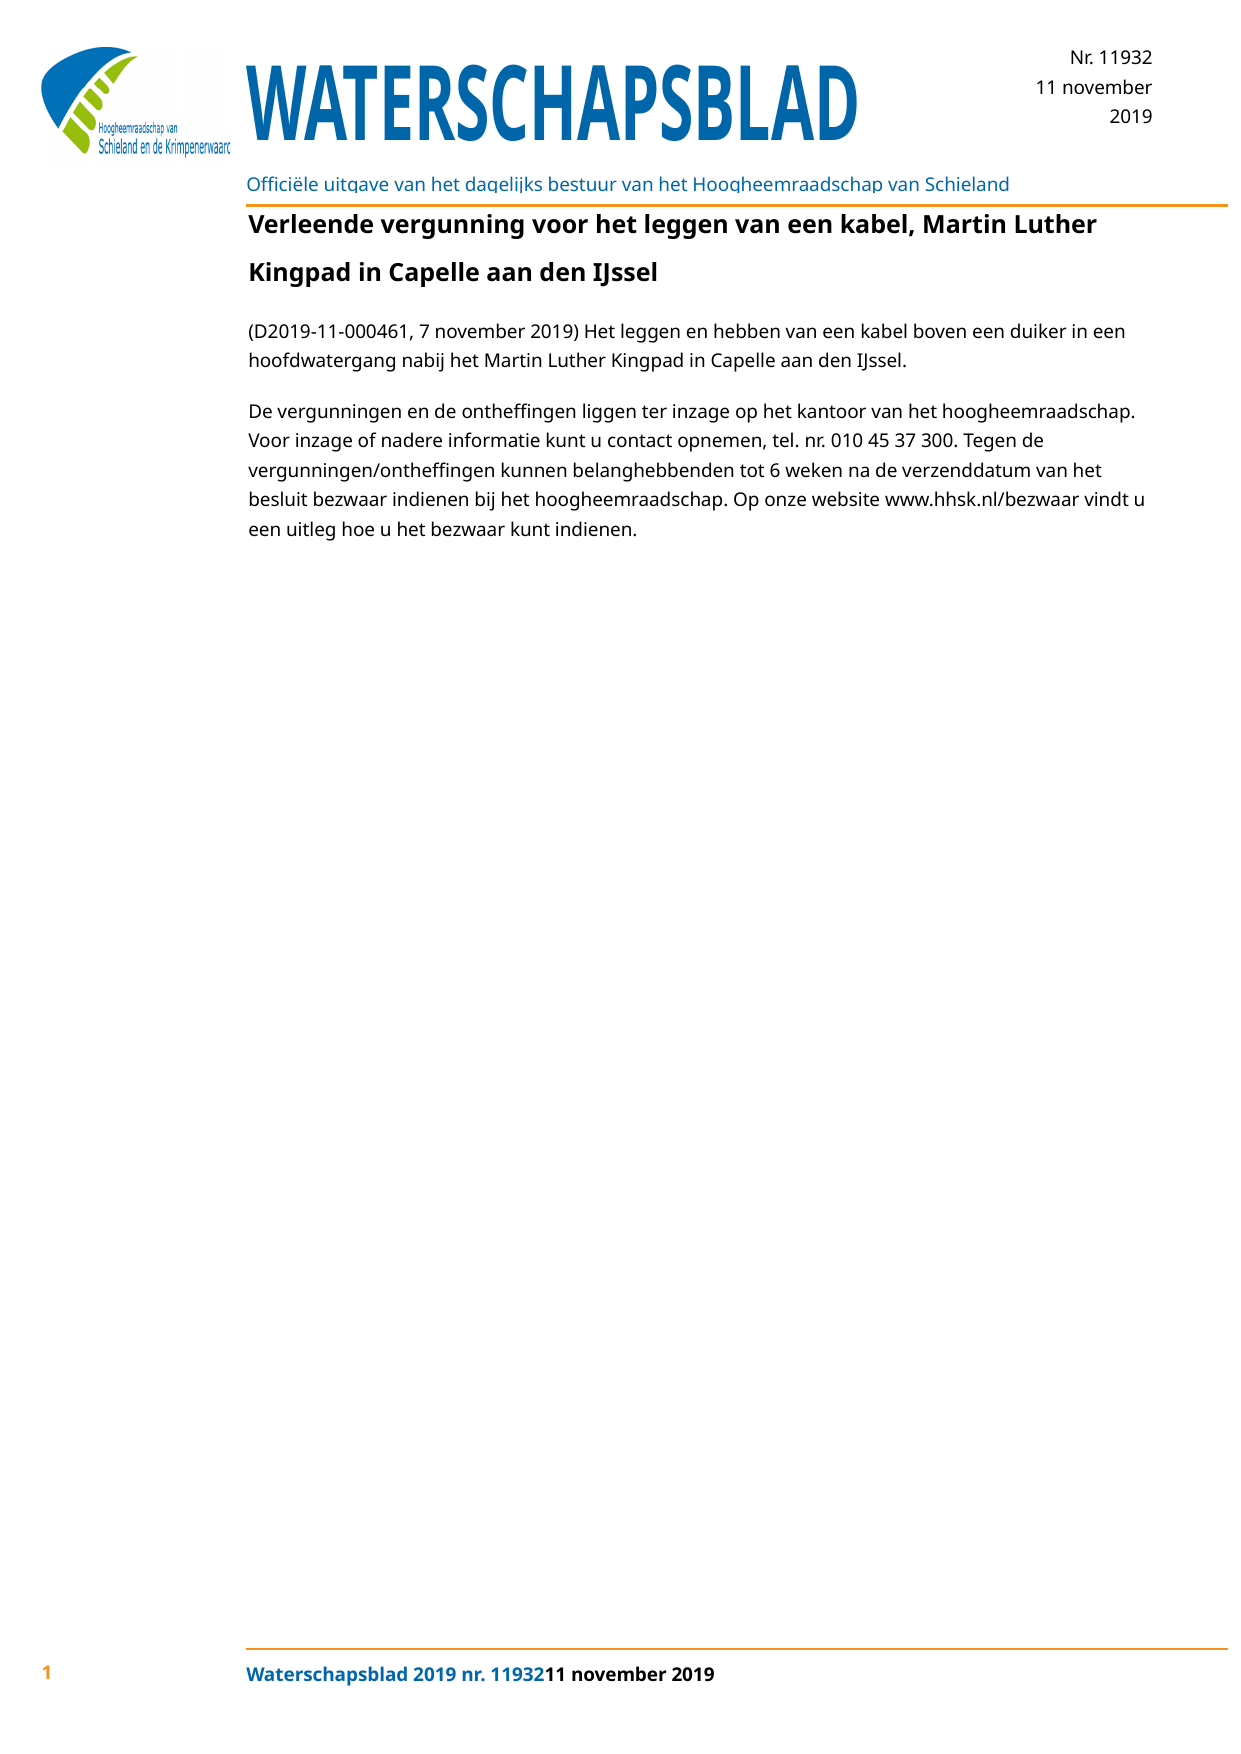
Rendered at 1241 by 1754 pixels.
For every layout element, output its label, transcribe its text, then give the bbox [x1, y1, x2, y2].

text Verleende vergunning voor het leggen van een kabel, Martin Luther Kingpad in Capelle aan den IJssel [248, 207, 1152, 288]
picture [41, 47, 231, 172]
text De vergunningen en de ontheffingen liggen ter inzage op het kantoor van het hoogheemraadschap. Voor inzage of nadere informatie kunt u contact opnemen, tel. nr. 010 45 37 300. Tegen de vergunningen/ontheffingen kunnen belanghebbenden tot 6 weken na de verzenddatum van het besluit bezwaar indienen bij het hoogheemraadschap. Op onze website www.hhsk.nl/bezwaar vindt u een uitleg hoe u het bezwaar kunt indienen. [248, 398, 1152, 542]
text (D2019-11-000461, 7 november 2019) Het leggen en hebben van een kabel boven een duiker in een hoofdwatergang nabij het Martin Luther Kingpad in Capelle aan den IJssel. [248, 318, 1152, 373]
